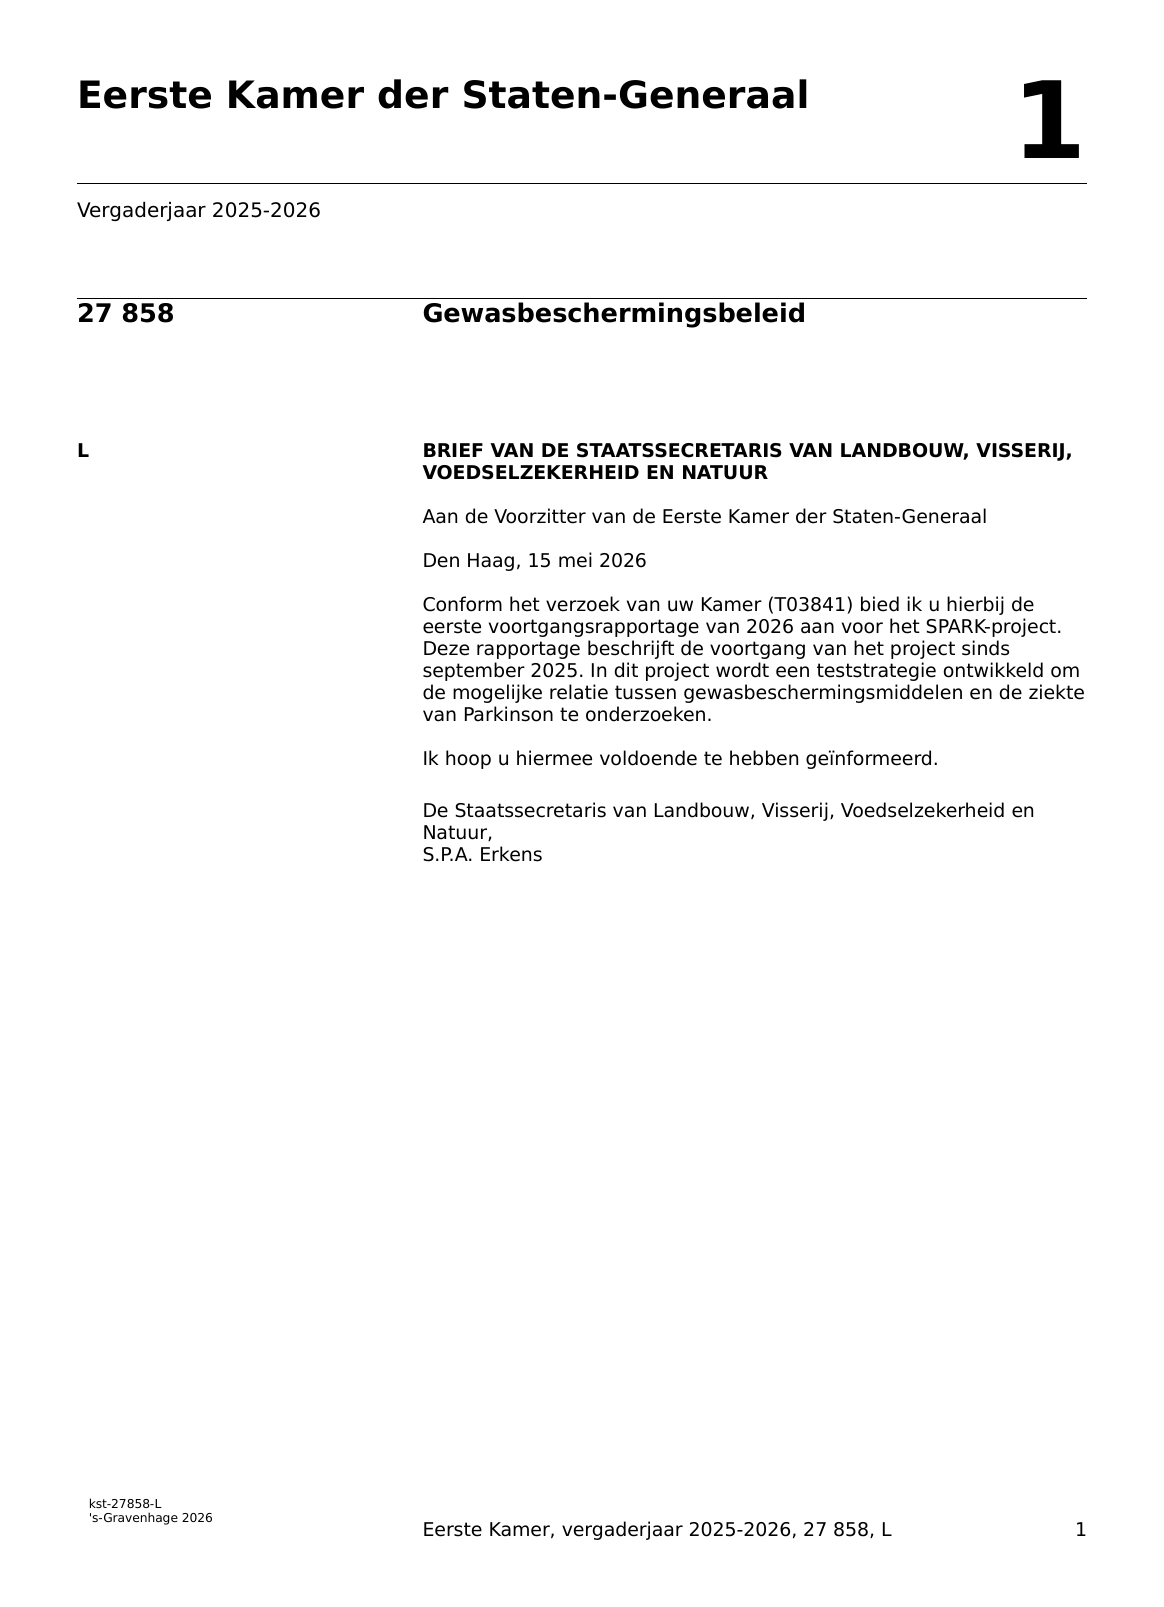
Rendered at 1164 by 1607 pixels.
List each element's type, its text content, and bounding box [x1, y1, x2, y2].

text Conform het verzoek van uw Kamer (T03841) bied ik u hierbij de eerste voortgangsrapportage van 2026 aan voor het SPARK-project. Deze rapportage beschrijft de voortgang van het project sinds september 2025. In dit project wordt een teststrategie ontwikkeld om de mogelijke relatie tussen gewasbeschermingsmiddelen en de ziekte van Parkinson te onderzoeken. [422, 594, 1087, 726]
table_header 1 [886, 59, 1087, 183]
text Aan de Voorzitter van de Eerste Kamer der Staten-Generaal [422, 506, 1087, 528]
table_header Eerste Kamer der Staten-Generaal [77, 59, 886, 183]
subtitle L BRIEF VAN DE STAATSSECRETARIS VAN LANDBOUW, VISSERIJ, VOEDSELZEKERHEID EN NATUUR [77, 440, 1087, 484]
table_cell Vergaderjaar 2025-2026 [77, 184, 1087, 298]
subtitle 27 858 Gewasbeschermingsbeleid [77, 299, 1087, 329]
text De Staatssecretaris van Landbouw, Visserij, Voedselzekerheid en Natuur, S.P.A. Erkens [422, 800, 1087, 866]
text Ik hoop u hiermee voldoende te hebben geïnformeerd. [422, 748, 1087, 770]
text kst-27858-L [88, 1497, 323, 1511]
text Den Haag, 15 mei 2026 [422, 550, 1087, 572]
text 's-Gravenhage 2026 [88, 1511, 323, 1525]
